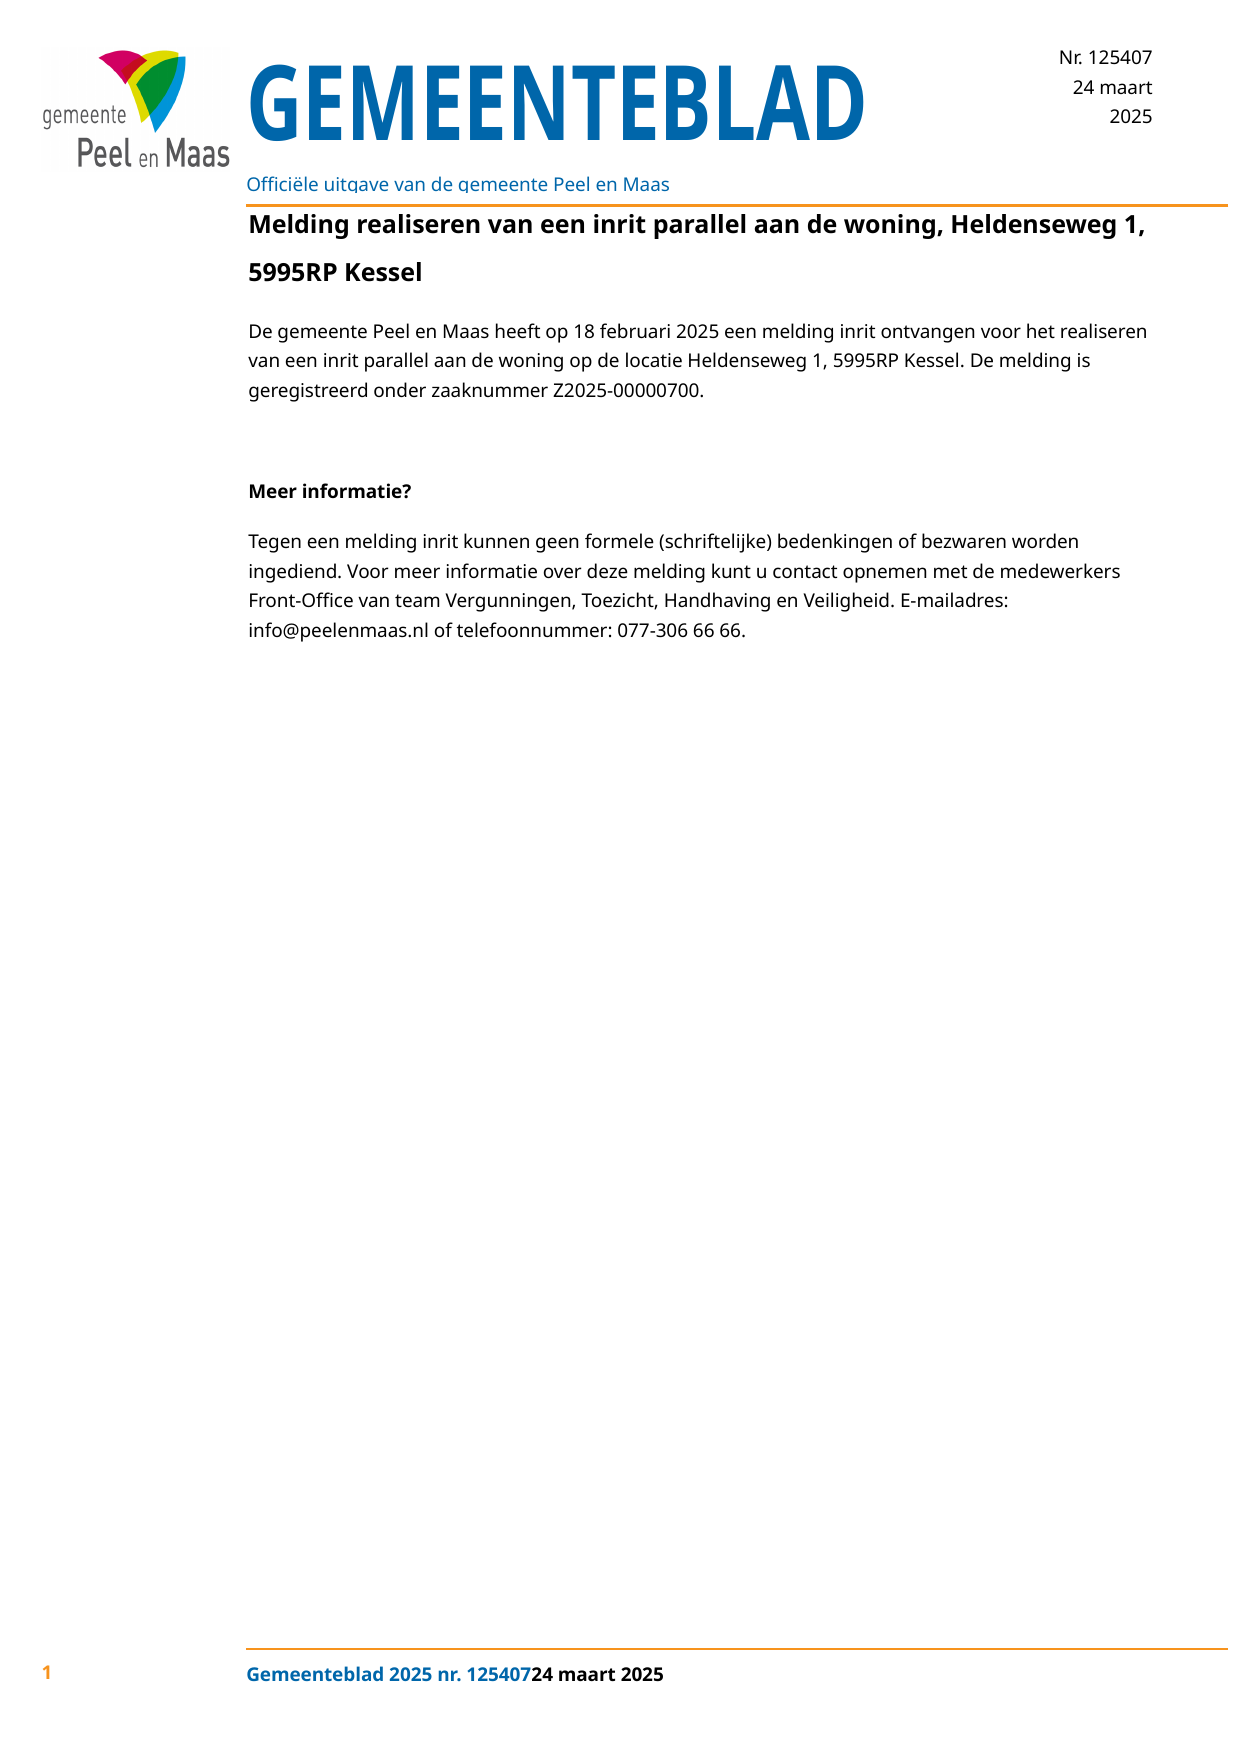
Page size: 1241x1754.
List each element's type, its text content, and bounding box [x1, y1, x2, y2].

picture [41, 47, 231, 172]
text Melding realiseren van een inrit parallel aan de woning, Heldenseweg 1, 5995RP Kessel [248, 207, 1152, 288]
text De gemeente Peel en Maas heeft op 18 februari 2025 een melding inrit ontvangen voor het realiseren van een inrit parallel aan de woning op de locatie Heldenseweg 1, 5995RP Kessel. De melding is geregistreerd onder zaaknummer Z2025-00000700. [248, 318, 1152, 403]
text Meer informatie? [248, 478, 1152, 504]
text Tegen een melding inrit kunnen geen formele (schriftelijke) bedenkingen of bezwaren worden ingediend. Voor meer informatie over deze melding kunt u contact opnemen met de medewerkers Front-Office van team Vergunningen, Toezicht, Handhaving en Veiligheid. E-mailadres: info@peelenmaas.nl of telefoonnummer: 077-306 66 66. [248, 528, 1152, 643]
